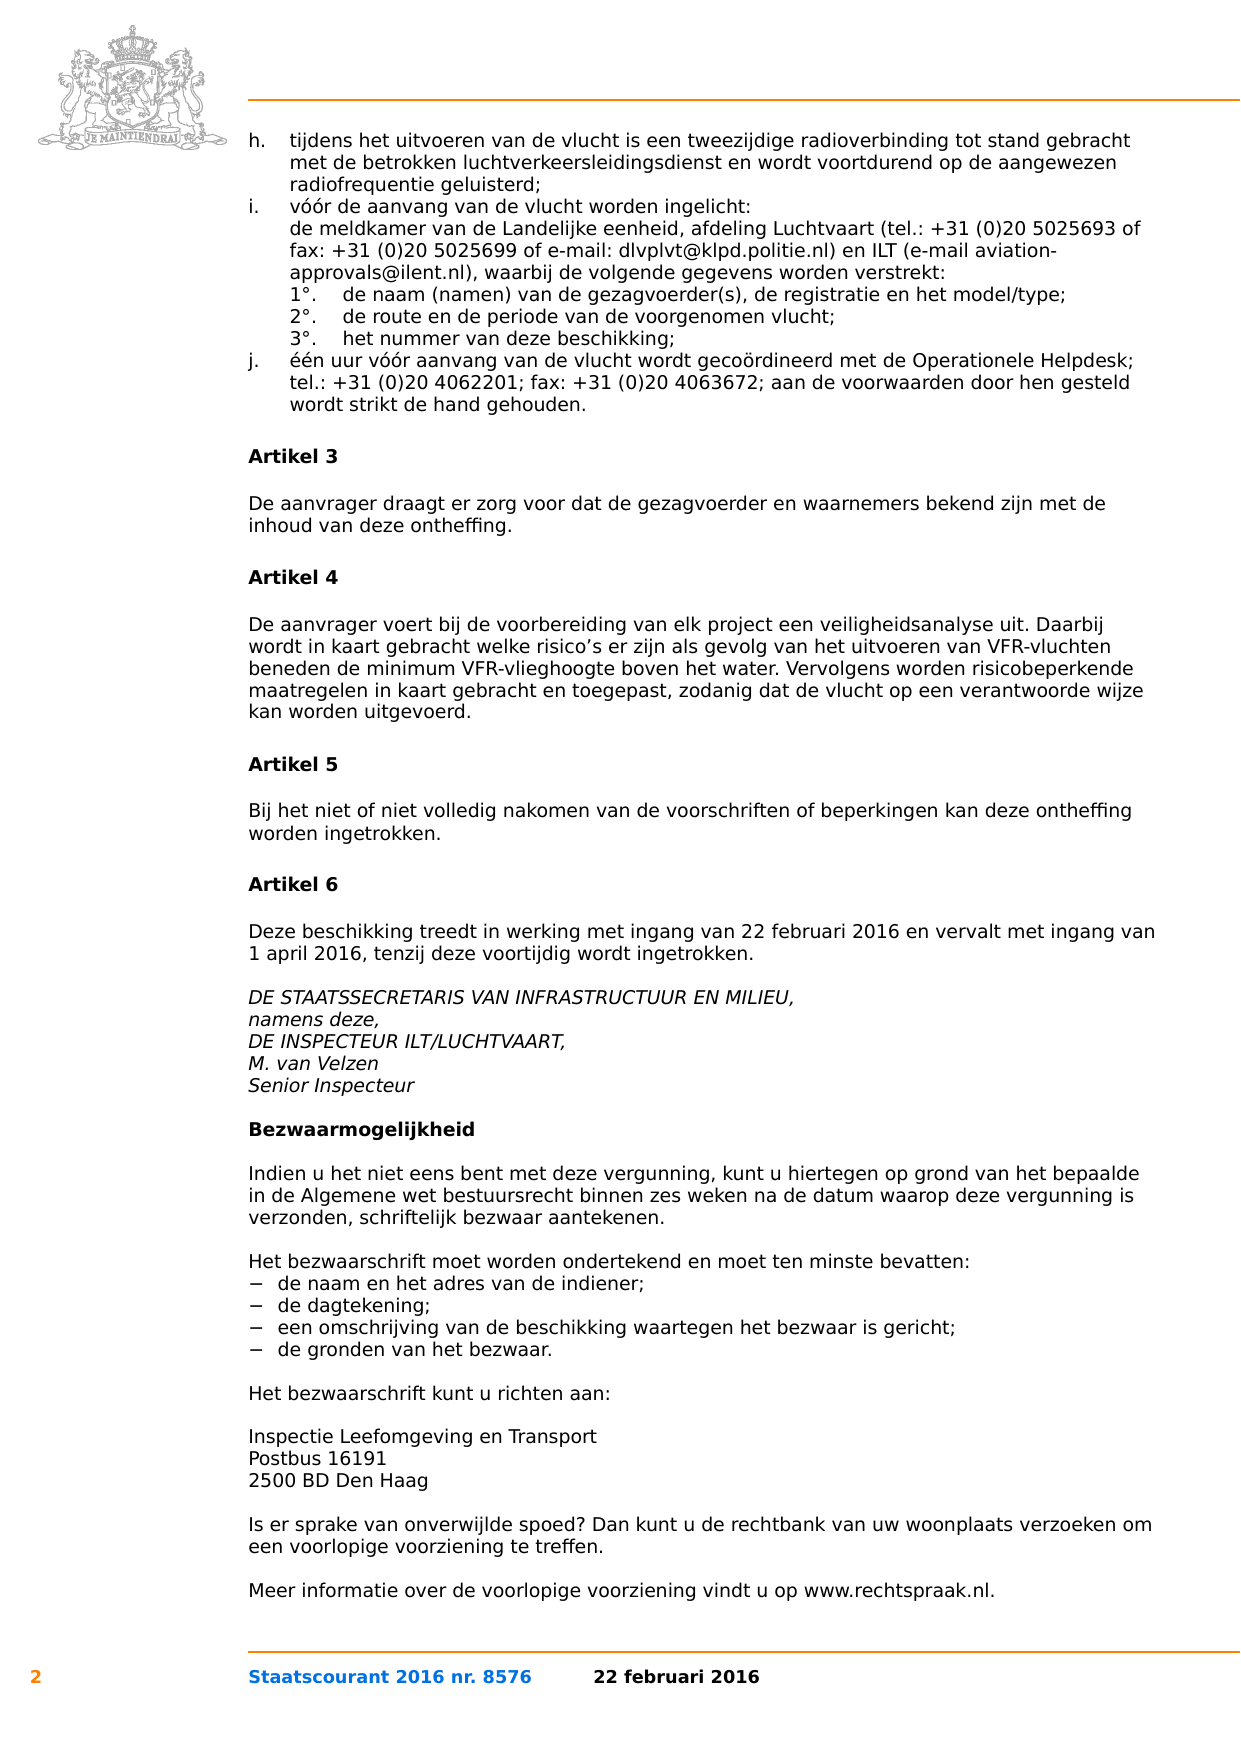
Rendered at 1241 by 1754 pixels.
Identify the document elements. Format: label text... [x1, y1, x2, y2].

text − de gronden van het bezwaar. [248, 1338, 1163, 1361]
text Is er sprake van onverwijlde spoed? Dan kunt u de rechtbank van uw woonplaats verzoeken om een voorlopige voorziening te treffen. [248, 1514, 1163, 1558]
text − de naam en het adres van de indiener; [248, 1273, 1163, 1294]
text 1°. de naam (namen) van de gezagvoerder(s), de registratie en het model/type; [289, 284, 1163, 306]
text Postbus 16191 [248, 1448, 1163, 1470]
text Het bezwaarschrift moet worden ondertekend en moet ten minste bevatten: [248, 1251, 1163, 1273]
text Deze beschikking treedt in werking met ingang van 22 februari 2016 en vervalt met ingang van 1 april 2016, tenzij deze voortijdig wordt ingetrokken. [248, 921, 1163, 965]
subtitle Artikel 3 [248, 446, 1163, 468]
text De aanvrager voert bij de voorbereiding van elk project een veiligheidsanalyse uit. Daarbij wordt in kaart gebracht welke risico’s er zijn als gevolg van het uitvoeren van VFR-vluchten beneden de minimum VFR-vlieghoogte boven het water. Vervolgens worden risicobeperkende maatregelen in kaart gebracht en toegepast, zodanig dat de vlucht op een verantwoorde wijze kan worden uitgevoerd. [248, 613, 1163, 723]
text 3°. het nummer van deze beschikking; [289, 328, 1163, 350]
text Meer informatie over de voorlopige voorziening vindt u op www.rechtspraak.nl. [248, 1580, 1163, 1602]
text − een omschrijving van de beschikking waartegen het bezwaar is gericht; [248, 1317, 1163, 1338]
picture [38, 25, 227, 150]
text i. vóór de aanvang van de vlucht worden ingelicht: [248, 196, 1163, 218]
text 2°. de route en de periode van de voorgenomen vlucht; [289, 306, 1163, 328]
text h. tijdens het uitvoeren van de vlucht is een tweezijdige radioverbinding tot stand gebracht met de betrokken luchtverkeersleidingsdienst en wordt voortdurend op de aangewezen radiofrequentie geluisterd; [248, 130, 1163, 196]
text DE STAATSSECRETARIS VAN INFRASTRUCTUUR EN MILIEU, namens deze, DE INSPECTEUR ILT/LUCHTVAART, M. van Velzen Senior Inspecteur [248, 987, 1163, 1097]
text De aanvrager draagt er zorg voor dat de gezagvoerder en waarnemers bekend zijn met de inhoud van deze ontheffing. [248, 493, 1163, 537]
subtitle Artikel 4 [248, 567, 1163, 588]
text Het bezwaarschrift kunt u richten aan: [248, 1382, 1163, 1404]
subtitle Artikel 5 [248, 753, 1163, 775]
subtitle Artikel 6 [248, 874, 1163, 896]
text j. één uur vóór aanvang van de vlucht wordt gecoördineerd met de Operationele Helpdesk; tel.: +31 (0)20 4062201; fax: +31 (0)20 4063672; aan de voorwaarden door hen gesteld wordt strikt de hand gehouden. [248, 350, 1163, 416]
text Indien u het niet eens bent met deze vergunning, kunt u hiertegen op grond van het bepaalde in de Algemene wet bestuursrecht binnen zes weken na de datum waarop deze vergunning is verzonden, schriftelijk bezwaar aantekenen. [248, 1163, 1163, 1229]
text 2500 BD Den Haag [248, 1470, 1163, 1492]
text de meldkamer van de Landelijke eenheid, afdeling Luchtvaart (tel.: +31 (0)20 5025693 of fax: +31 (0)20 5025699 of e-mail: dlvplvt@klpd.politie.nl) en ILT (e-mail aviation-approvals@ilent.nl), waarbij de volgende gegevens worden verstrekt: [289, 218, 1163, 284]
text Bezwaarmogelijkheid [248, 1119, 1163, 1141]
text Bij het niet of niet volledig nakomen van de voorschriften of beperkingen kan deze ontheffing worden ingetrokken. [248, 800, 1163, 844]
text − de dagtekening; [248, 1294, 1163, 1317]
text Inspectie Leefomgeving en Transport [248, 1426, 1163, 1448]
